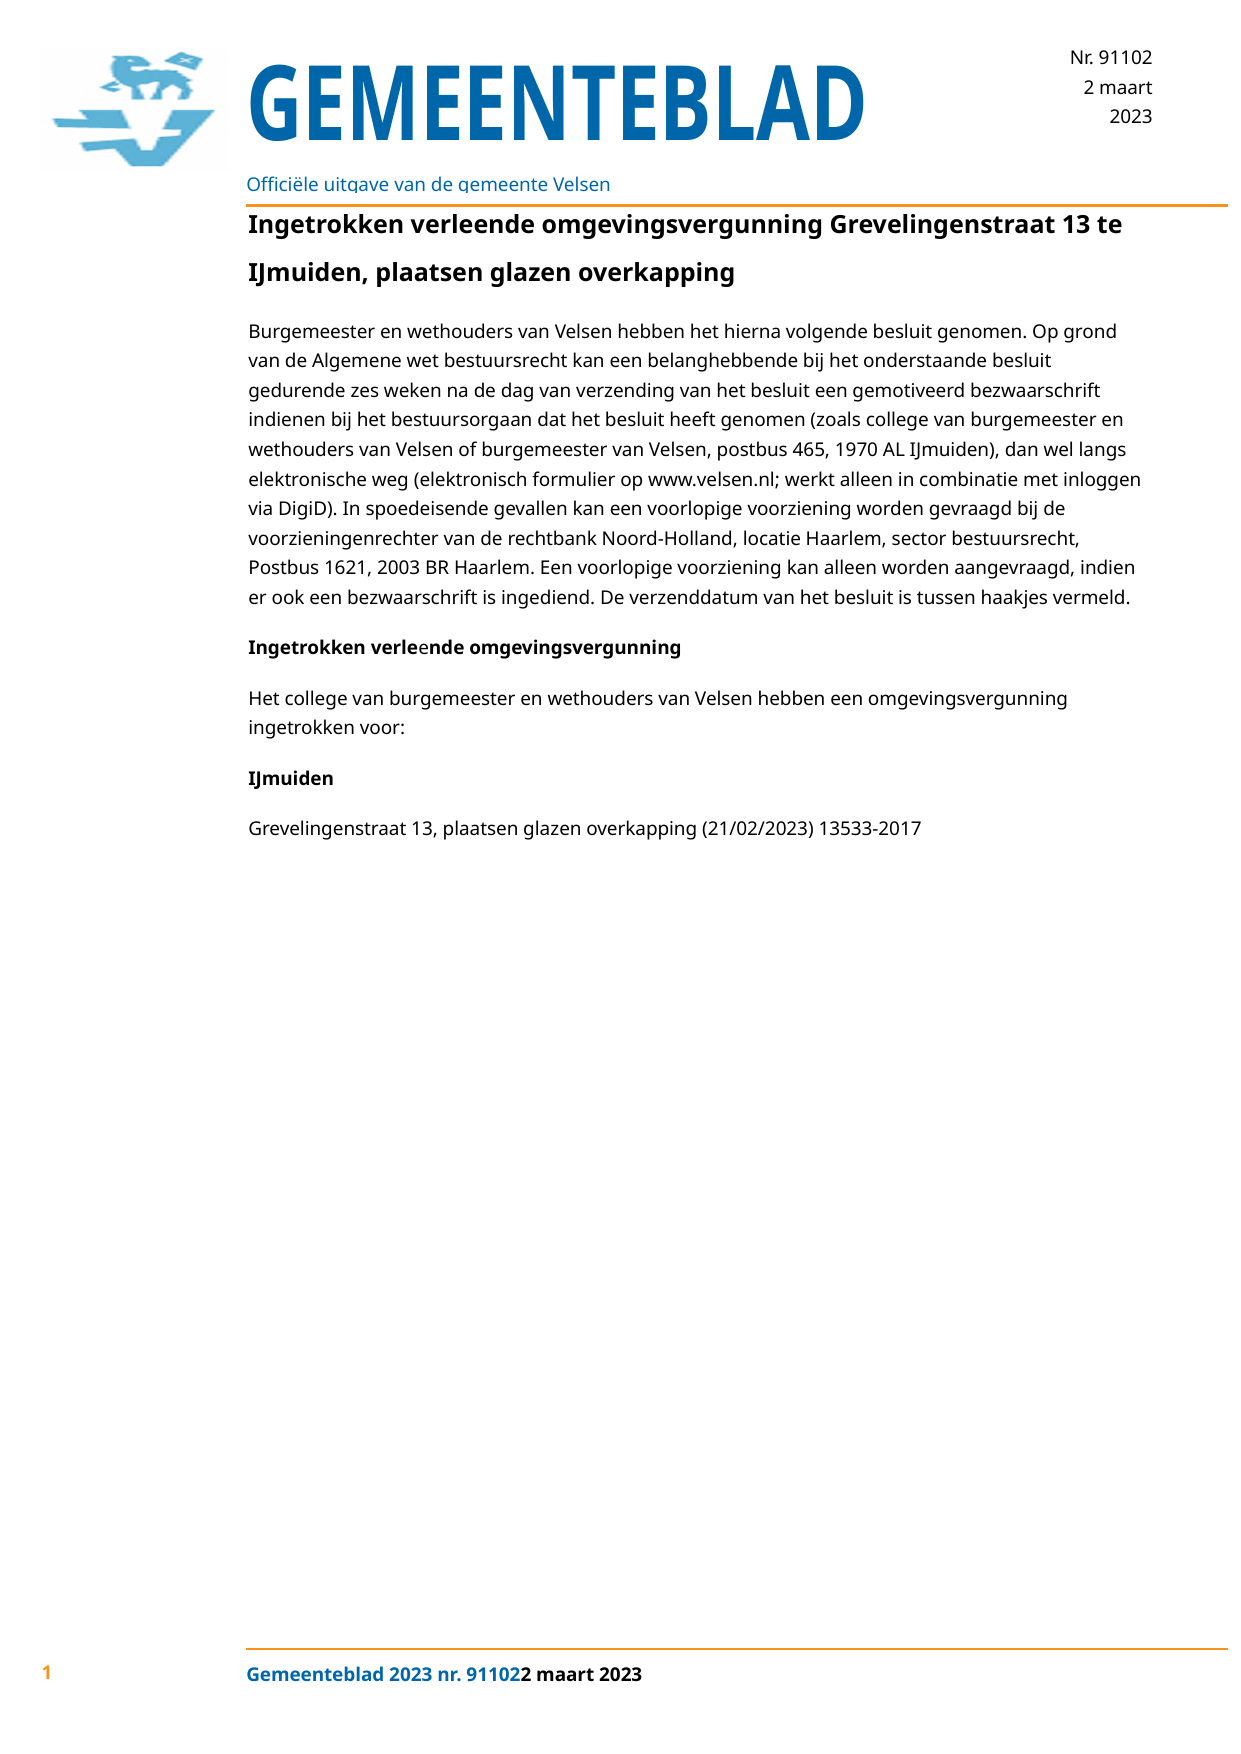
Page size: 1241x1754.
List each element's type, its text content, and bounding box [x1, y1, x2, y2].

text Ingetrokken verleende omgevingsvergunning [248, 634, 1152, 660]
picture [41, 47, 231, 172]
text Burgemeester en wethouders van Velsen hebben het hierna volgende besluit genomen. Op grond van de Algemene wet bestuursrecht kan een belanghebbende bij het onderstaande besluit gedurende zes weken na de dag van verzending van het besluit een gemotiveerd bezwaarschrift indienen bij het bestuursorgaan dat het besluit heeft genomen (zoals college van burgemeester en wethouders van Velsen of burgemeester van Velsen, postbus 465, 1970 AL IJmuiden), dan wel langs elektronische weg (elektronisch formulier op www.velsen.nl; werkt alleen in combinatie met inloggen via DigiD). In spoedeisende gevallen kan een voorlopige voorziening worden gevraagd bij de voorzieningenrechter van de rechtbank Noord-Holland, locatie Haarlem, sector bestuursrecht, Postbus 1621, 2003 BR Haarlem. Een voorlopige voorziening kan alleen worden aangevraagd, indien er ook een bezwaarschrift is ingediend. De verzenddatum van het besluit is tussen haakjes vermeld. [248, 318, 1152, 610]
text Ingetrokken verleende omgevingsvergunning Grevelingenstraat 13 te IJmuiden, plaatsen glazen overkapping [248, 207, 1152, 288]
text Grevelingenstraat 13, plaatsen glazen overkapping (21/02/2023) 13533-2017 [248, 815, 1152, 841]
text IJmuiden [248, 765, 1152, 791]
text Het college van burgemeester en wethouders van Velsen hebben een omgevingsvergunning ingetrokken voor: [248, 685, 1152, 740]
